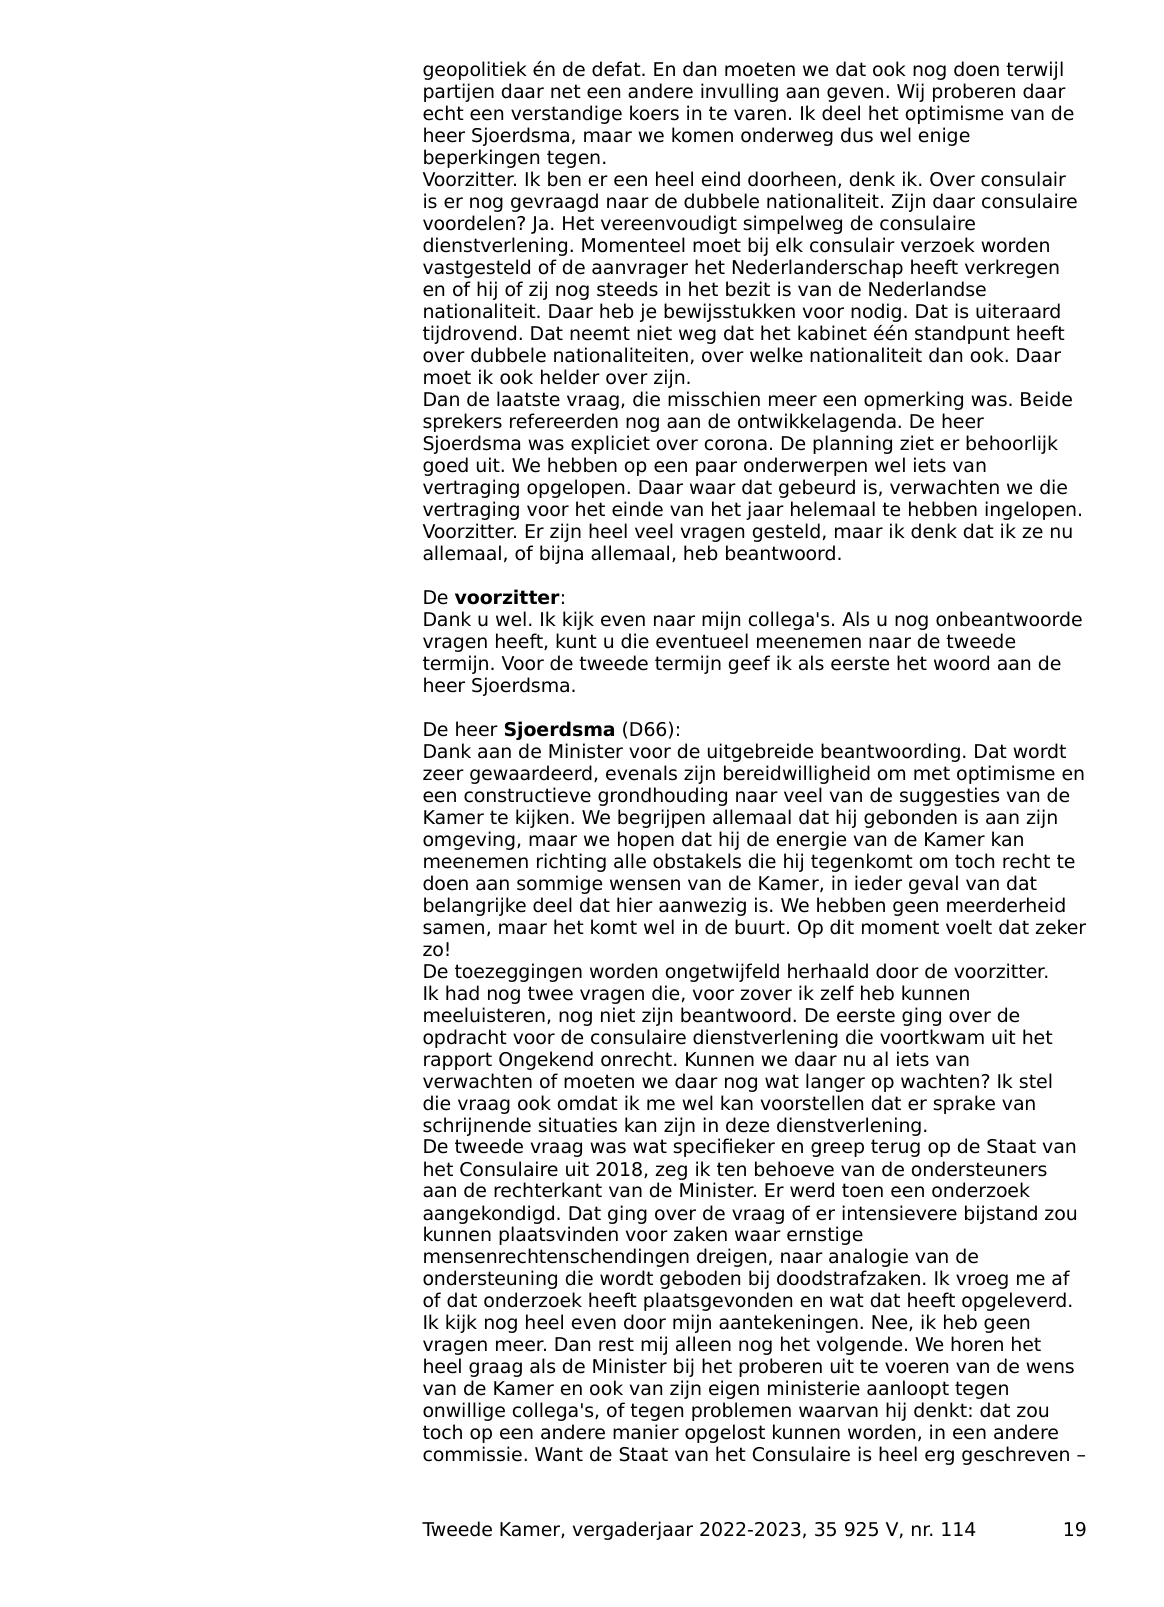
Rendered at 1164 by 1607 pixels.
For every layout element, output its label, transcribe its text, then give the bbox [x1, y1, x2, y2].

text Ik had nog twee vragen die, voor zover ik zelf heb kunnen meeluisteren, nog niet zijn beantwoord. De eerste ging over de opdracht voor de consulaire dienstverlening die voortkwam uit het rapport Ongekend onrecht. Kunnen we daar nu al iets van verwachten of moeten we daar nog wat langer op wachten? Ik stel die vraag ook omdat ik me wel kan voorstellen dat er sprake van schrijnende situaties kan zijn in deze dienstverlening. [422, 983, 1087, 1136]
text Dan de laatste vraag, die misschien meer een opmerking was. Beide sprekers refereerden nog aan de ontwikkelagenda. De heer Sjoerdsma was expliciet over corona. De planning ziet er behoorlijk goed uit. We hebben op een paar onderwerpen wel iets van vertraging opgelopen. Daar waar dat gebeurd is, verwachten we die vertraging voor het einde van het jaar helemaal te hebben ingelopen. [422, 389, 1087, 521]
text De tweede vraag was wat specifieker en greep terug op de Staat van het Consulaire uit 2018, zeg ik ten behoeve van de ondersteuners aan de rechterkant van de Minister. Er werd toen een onderzoek aangekondigd. Dat ging over de vraag of er intensievere bijstand zou kunnen plaatsvinden voor zaken waar ernstige mensenrechtenschendingen dreigen, naar analogie van de ondersteuning die wordt geboden bij doodstrafzaken. Ik vroeg me af of dat onderzoek heeft plaatsgevonden en wat dat heeft opgeleverd. [422, 1136, 1087, 1312]
text De heer Sjoerdsma (D66): [422, 719, 1087, 741]
text Dank u wel. Ik kijk even naar mijn collega's. Als u nog onbeantwoorde vragen heeft, kunt u die eventueel meenemen naar de tweede termijn. Voor de tweede termijn geef ik als eerste het woord aan de heer Sjoerdsma. [422, 609, 1087, 697]
text Voorzitter. Ik ben er een heel eind doorheen, denk ik. Over consulair is er nog gevraagd naar de dubbele nationaliteit. Zijn daar consulaire voordelen? Ja. Het vereenvoudigt simpelweg de consulaire dienstverlening. Momenteel moet bij elk consulair verzoek worden vastgesteld of de aanvrager het Nederlanderschap heeft verkregen en of hij of zij nog steeds in het bezit is van de Nederlandse nationaliteit. Daar heb je bewijsstukken voor nodig. Dat is uiteraard tijdrovend. Dat neemt niet weg dat het kabinet één standpunt heeft over dubbele nationaliteiten, over welke nationaliteit dan ook. Daar moet ik ook helder over zijn. [422, 169, 1087, 389]
text Ik kijk nog heel even door mijn aantekeningen. Nee, ik heb geen vragen meer. Dan rest mij alleen nog het volgende. We horen het heel graag als de Minister bij het proberen uit te voeren van de wens van de Kamer en ook van zijn eigen ministerie aanloopt tegen onwillige collega's, of tegen problemen waarvan hij denkt: dat zou toch op een andere manier opgelost kunnen worden, in een andere commissie. Want de Staat van het Consulaire is heel erg geschreven – [422, 1312, 1087, 1466]
text Voorzitter. Er zijn heel veel vragen gesteld, maar ik denk dat ik ze nu allemaal, of bijna allemaal, heb beantwoord. [422, 521, 1087, 564]
text De voorzitter: [422, 587, 1087, 609]
text Dank aan de Minister voor de uitgebreide beantwoording. Dat wordt zeer gewaardeerd, evenals zijn bereidwilligheid om met optimisme en een constructieve grondhouding naar veel van de suggesties van de Kamer te kijken. We begrijpen allemaal dat hij gebonden is aan zijn omgeving, maar we hopen dat hij de energie van de Kamer kan meenemen richting alle obstakels die hij tegenkomt om toch recht te doen aan sommige wensen van de Kamer, in ieder geval van dat belangrijke deel dat hier aanwezig is. We hebben geen meerderheid samen, maar het komt wel in de buurt. Op dit moment voelt dat zeker zo! [422, 741, 1087, 961]
text De toezeggingen worden ongetwijfeld herhaald door de voorzitter. [422, 961, 1087, 983]
text geopolitiek én de defat. En dan moeten we dat ook nog doen terwijl partijen daar net een andere invulling aan geven. Wij proberen daar echt een verstandige koers in te varen. Ik deel het optimisme van de heer Sjoerdsma, maar we komen onderweg dus wel enige beperkingen tegen. [422, 59, 1087, 169]
